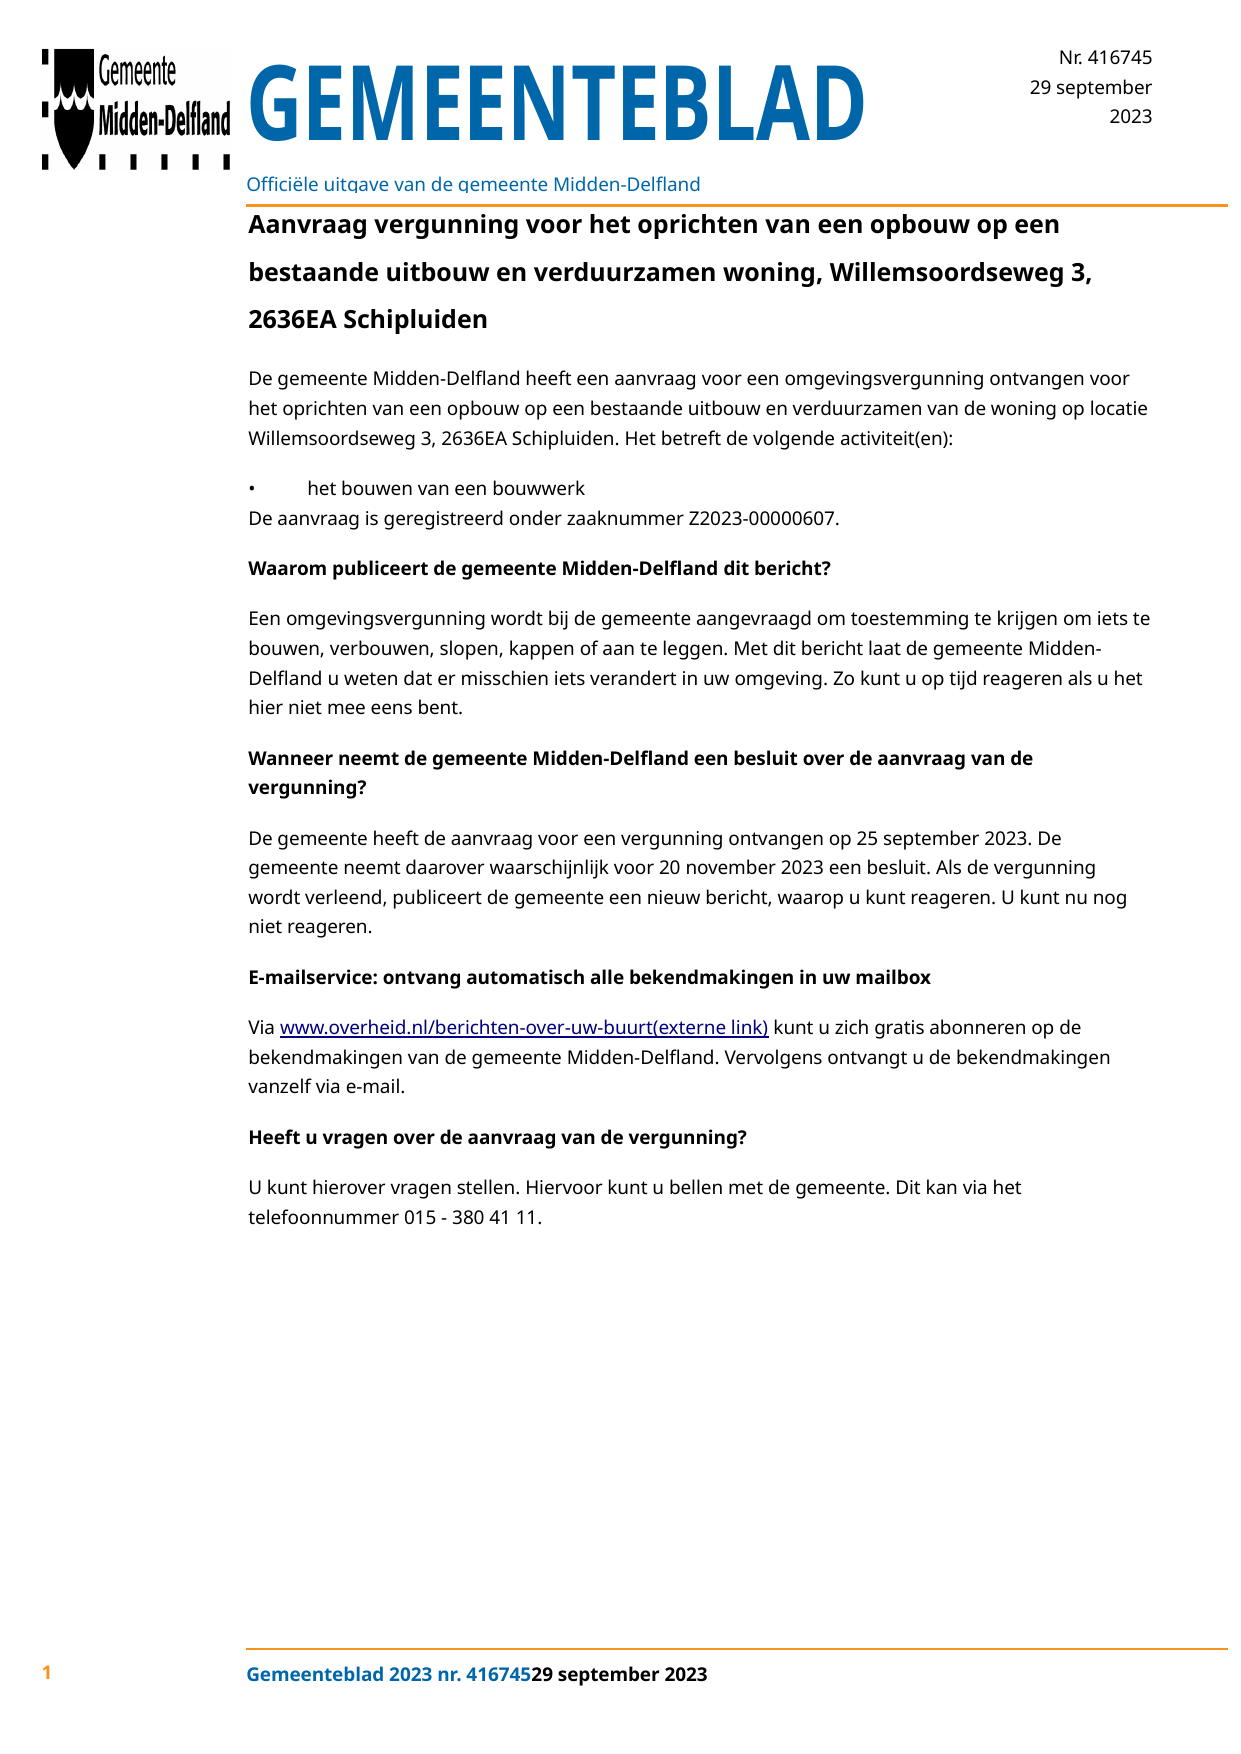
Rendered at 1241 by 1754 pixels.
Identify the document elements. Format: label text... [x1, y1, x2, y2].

text Wanneer neemt de gemeente Midden-Delfland een besluit over de aanvraag van de vergunning? [248, 745, 1152, 800]
text Aanvraag vergunning voor het oprichten van een opbouw op een bestaande uitbouw en verduurzamen woning, Willemsoordseweg 3, 2636EA Schipluiden [248, 207, 1152, 336]
text De gemeente heeft de aanvraag voor een vergunning ontvangen op 25 september 2023. De gemeente neemt daarover waarschijnlijk voor 20 november 2023 een besluit. Als de vergunning wordt verleend, publiceert de gemeente een nieuw bericht, waarop u kunt reageren. U kunt nu nog niet reageren. [248, 825, 1152, 939]
text Via www.overheid.nl/berichten-over-uw-buurt(externe link) kunt u zich gratis abonneren op de bekendmakingen van de gemeente Midden-Delfland. Vervolgens ontvangt u de bekendmakingen vanzelf via e-mail. [248, 1014, 1152, 1099]
text De aanvraag is geregistreerd onder zaaknummer Z2023-00000607. [248, 505, 1152, 530]
text Heeft u vragen over de aanvraag van de vergunning? [248, 1124, 1152, 1149]
text U kunt hierover vragen stellen. Hiervoor kunt u bellen met de gemeente. Dit kan via het telefoonnummer 015 - 380 41 11. [248, 1174, 1152, 1229]
picture [41, 47, 231, 172]
list het bouwen van een bouwwerk [248, 475, 1152, 501]
text E-mailservice: ontvang automatisch alle bekendmakingen in uw mailbox [248, 964, 1152, 989]
text Waarom publiceert de gemeente Midden-Delfland dit bericht? [248, 555, 1152, 581]
text Een omgevingsvergunning wordt bij de gemeente aangevraagd om toestemming te krijgen om iets te bouwen, verbouwen, slopen, kappen of aan te leggen. Met dit bericht laat de gemeente Midden-Delfland u weten dat er misschien iets verandert in uw omgeving. Zo kunt u op tijd reageren als u het hier niet mee eens bent. [248, 606, 1152, 720]
text De gemeente Midden-Delfland heeft een aanvraag voor een omgevingsvergunning ontvangen voor het oprichten van een opbouw op een bestaande uitbouw en verduurzamen van de woning op locatie Willemsoordseweg 3, 2636EA Schipluiden. Het betreft de volgende activiteit(en): [248, 366, 1152, 450]
